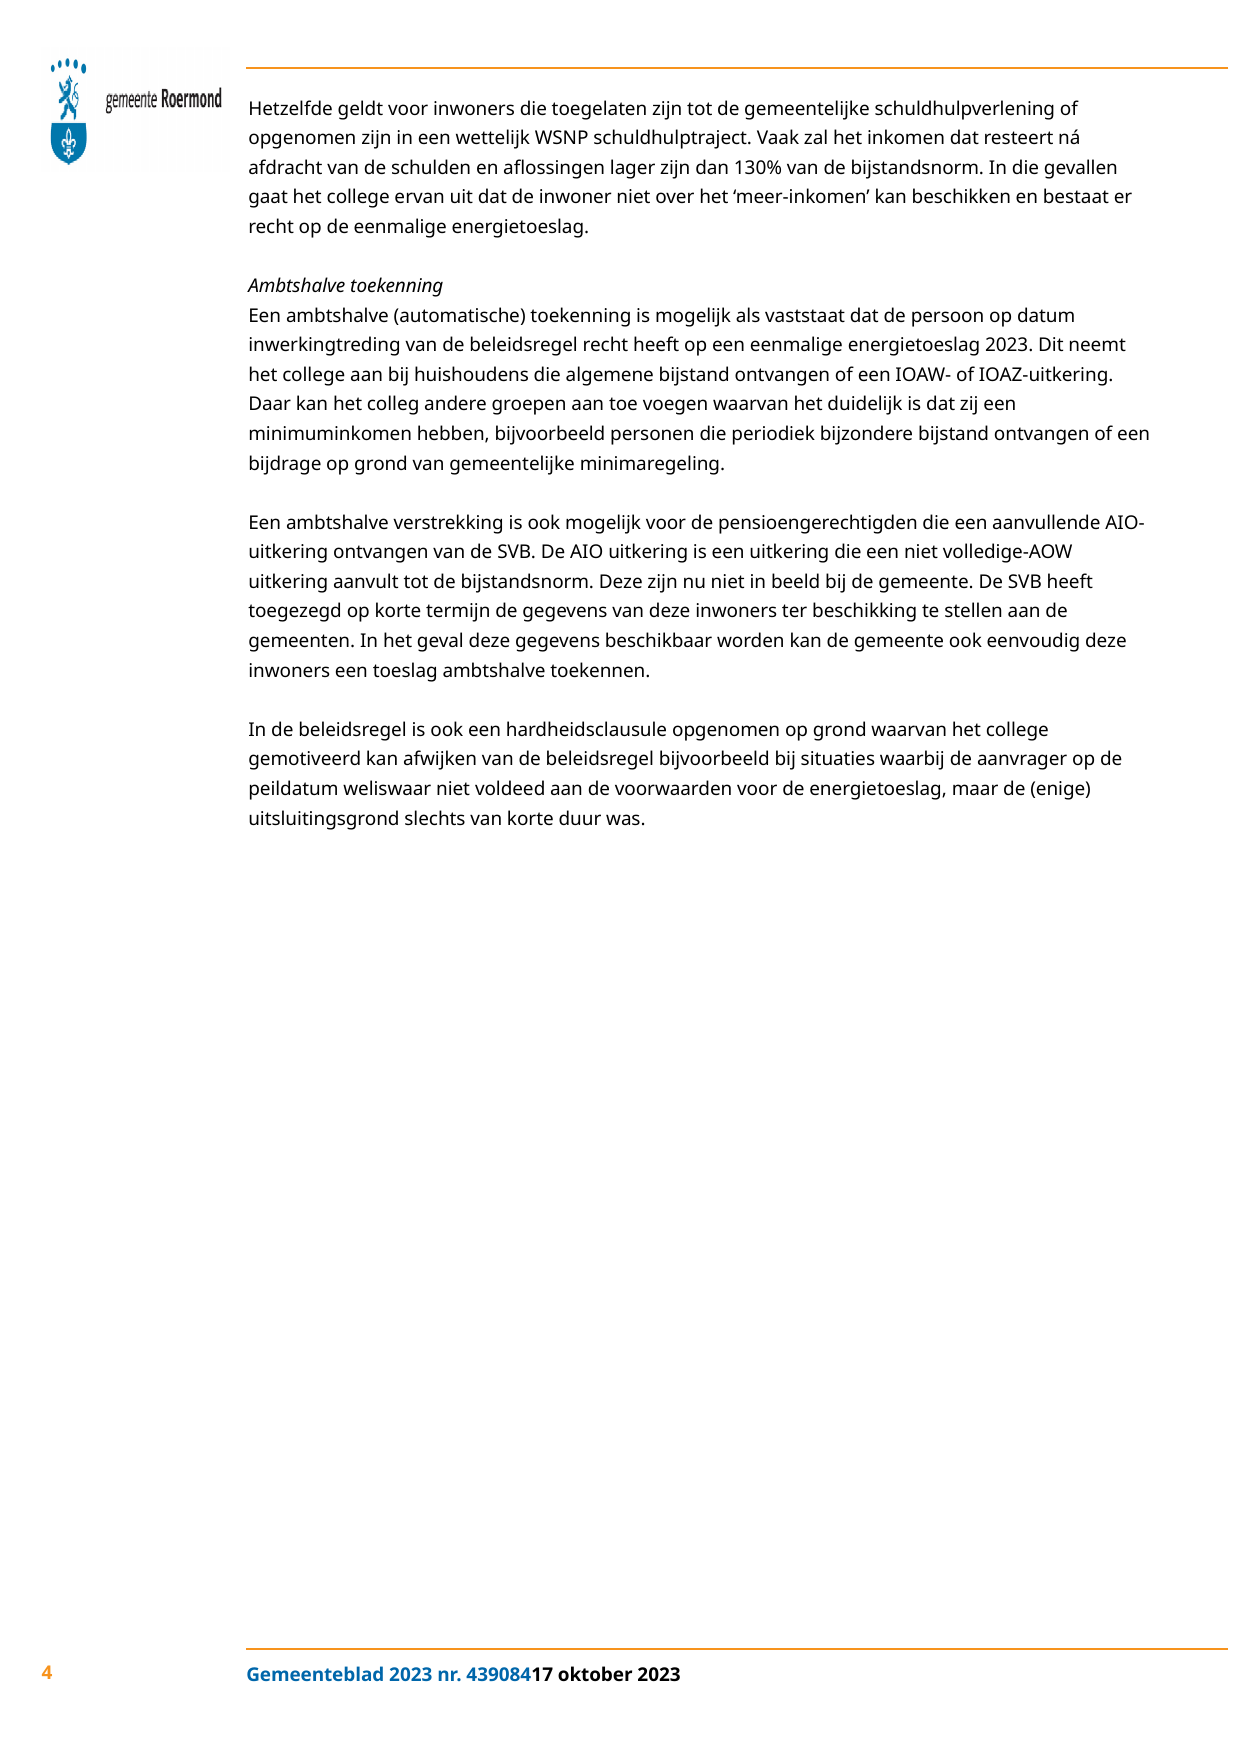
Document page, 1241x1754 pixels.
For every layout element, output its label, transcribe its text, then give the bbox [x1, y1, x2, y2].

picture [41, 47, 231, 172]
text In de beleidsregel is ook een hardheidsclausule opgenomen op grond waarvan het college gemotiveerd kan afwijken van de beleidsregel bijvoorbeeld bij situaties waarbij de aanvrager op de peildatum weliswaar niet voldeed aan de voorwaarden voor de energietoeslag, maar de (enige) uitsluitingsgrond slechts van korte duur was. [248, 716, 1152, 831]
text Een ambtshalve verstrekking is ook mogelijk voor de pensioengerechtigden die een aanvullende AIO-uitkering ontvangen van de SVB. De AIO uitkering is een uitkering die een niet volledige-AOW uitkering aanvult tot de bijstandsnorm. Deze zijn nu niet in beeld bij de gemeente. De SVB heeft toegezegd op korte termijn de gegevens van deze inwoners ter beschikking te stellen aan de gemeenten. In het geval deze gegevens beschikbaar worden kan de gemeente ook eenvoudig deze inwoners een toeslag ambtshalve toekennen. [248, 509, 1152, 683]
text Ambtshalve toekenning [248, 272, 1152, 298]
text Hetzelfde geldt voor inwoners die toegelaten zijn tot de gemeentelijke schuldhulpverlening of opgenomen zijn in een wettelijk WSNP schuldhulptraject. Vaak zal het inkomen dat resteert ná afdracht van de schulden en aflossingen lager zijn dan 130% van de bijstandsnorm. In die gevallen gaat het college ervan uit dat de inwoner niet over het ‘meer-inkomen’ kan beschikken en bestaat er recht op de eenmalige energietoeslag. [248, 95, 1152, 239]
text Een ambtshalve (automatische) toekenning is mogelijk als vaststaat dat de persoon op datum inwerkingtreding van de beleidsregel recht heeft op een eenmalige energietoeslag 2023. Dit neemt het college aan bij huishoudens die algemene bijstand ontvangen of een IOAW- of IOAZ-uitkering. Daar kan het colleg andere groepen aan toe voegen waarvan het duidelijk is dat zij een minimuminkomen hebben, bijvoorbeeld personen die periodiek bijzondere bijstand ontvangen of een bijdrage op grond van gemeentelijke minimaregeling. [248, 302, 1152, 476]
